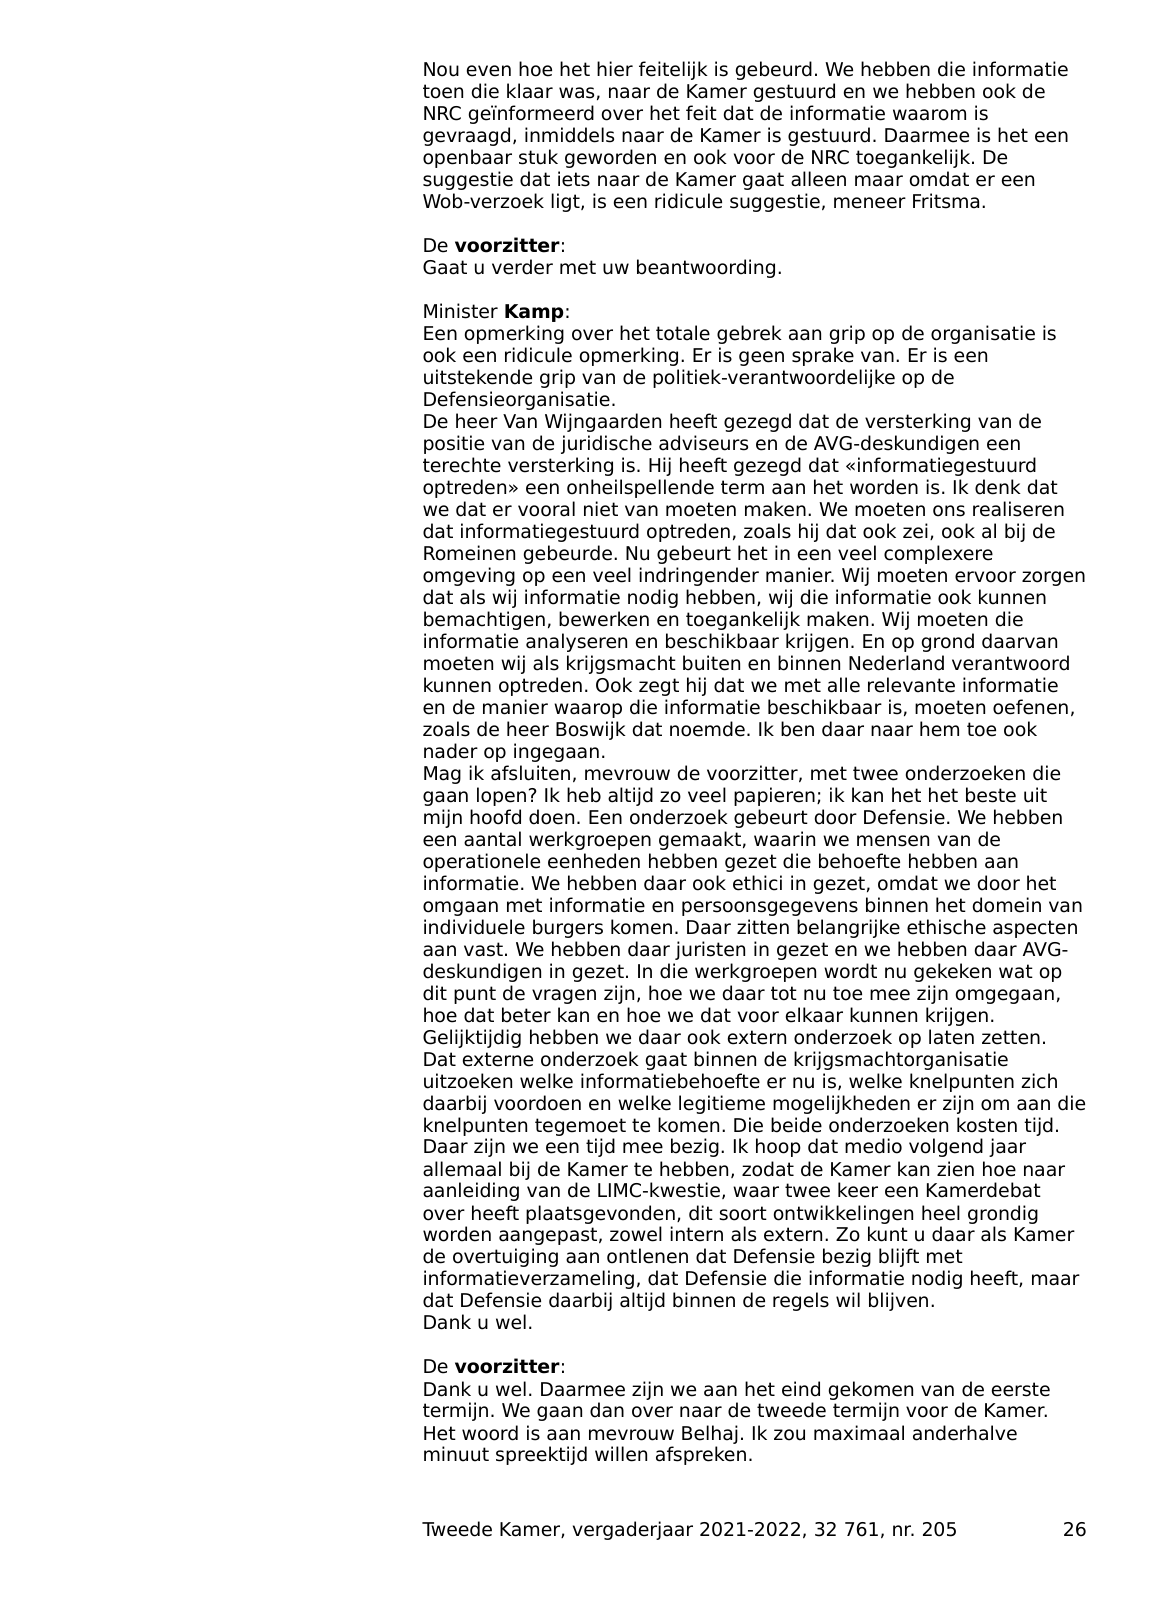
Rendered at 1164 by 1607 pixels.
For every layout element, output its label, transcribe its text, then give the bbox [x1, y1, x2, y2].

text Mag ik afsluiten, mevrouw de voorzitter, met twee onderzoeken die gaan lopen? Ik heb altijd zo veel papieren; ik kan het het beste uit mijn hoofd doen. Een onderzoek gebeurt door Defensie. We hebben een aantal werkgroepen gemaakt, waarin we mensen van de operationele eenheden hebben gezet die behoefte hebben aan informatie. We hebben daar ook ethici in gezet, omdat we door het omgaan met informatie en persoonsgegevens binnen het domein van individuele burgers komen. Daar zitten belangrijke ethische aspecten aan vast. We hebben daar juristen in gezet en we hebben daar AVG-deskundigen in gezet. In die werkgroepen wordt nu gekeken wat op dit punt de vragen zijn, hoe we daar tot nu toe mee zijn omgegaan, hoe dat beter kan en hoe we dat voor elkaar kunnen krijgen. Gelijktijdig hebben we daar ook extern onderzoek op laten zetten. Dat externe onderzoek gaat binnen de krijgsmachtorganisatie uitzoeken welke informatiebehoefte er nu is, welke knelpunten zich daarbij voordoen en welke legitieme mogelijkheden er zijn om aan die knelpunten tegemoet te komen. Die beide onderzoeken kosten tijd. Daar zijn we een tijd mee bezig. Ik hoop dat medio volgend jaar allemaal bij de Kamer te hebben, zodat de Kamer kan zien hoe naar aanleiding van de LIMC-kwestie, waar twee keer een Kamerdebat over heeft plaatsgevonden, dit soort ontwikkelingen heel grondig worden aangepast, zowel intern als extern. Zo kunt u daar als Kamer de overtuiging aan ontlenen dat Defensie bezig blijft met informatieverzameling, dat Defensie die informatie nodig heeft, maar dat Defensie daarbij altijd binnen de regels wil blijven. [422, 763, 1087, 1312]
text Dank u wel. [422, 1312, 1087, 1334]
text De heer Van Wijngaarden heeft gezegd dat de versterking van de positie van de juridische adviseurs en de AVG-deskundigen een terechte versterking is. Hij heeft gezegd dat «informatiegestuurd optreden» een onheilspellende term aan het worden is. Ik denk dat we dat er vooral niet van moeten maken. We moeten ons realiseren dat informatiegestuurd optreden, zoals hij dat ook zei, ook al bij de Romeinen gebeurde. Nu gebeurt het in een veel complexere omgeving op een veel indringender manier. Wij moeten ervoor zorgen dat als wij informatie nodig hebben, wij die informatie ook kunnen bemachtigen, bewerken en toegankelijk maken. Wij moeten die informatie analyseren en beschikbaar krijgen. En op grond daarvan moeten wij als krijgsmacht buiten en binnen Nederland verantwoord kunnen optreden. Ook zegt hij dat we met alle relevante informatie en de manier waarop die informatie beschikbaar is, moeten oefenen, zoals de heer Boswijk dat noemde. Ik ben daar naar hem toe ook nader op ingegaan. [422, 411, 1087, 763]
text Minister Kamp: [422, 301, 1087, 323]
text Dank u wel. Daarmee zijn we aan het eind gekomen van de eerste termijn. We gaan dan over naar de tweede termijn voor de Kamer. Het woord is aan mevrouw Belhaj. Ik zou maximaal anderhalve minuut spreektijd willen afspreken. [422, 1378, 1087, 1466]
text De voorzitter: [422, 1356, 1087, 1378]
text De voorzitter: [422, 235, 1087, 257]
text Een opmerking over het totale gebrek aan grip op de organisatie is ook een ridicule opmerking. Er is geen sprake van. Er is een uitstekende grip van de politiek-verantwoordelijke op de Defensieorganisatie. [422, 323, 1087, 411]
text Nou even hoe het hier feitelijk is gebeurd. We hebben die informatie toen die klaar was, naar de Kamer gestuurd en we hebben ook de NRC geïnformeerd over het feit dat de informatie waarom is gevraagd, inmiddels naar de Kamer is gestuurd. Daarmee is het een openbaar stuk geworden en ook voor de NRC toegankelijk. De suggestie dat iets naar de Kamer gaat alleen maar omdat er een Wob-verzoek ligt, is een ridicule suggestie, meneer Fritsma. [422, 59, 1087, 213]
text Gaat u verder met uw beantwoording. [422, 257, 1087, 279]
